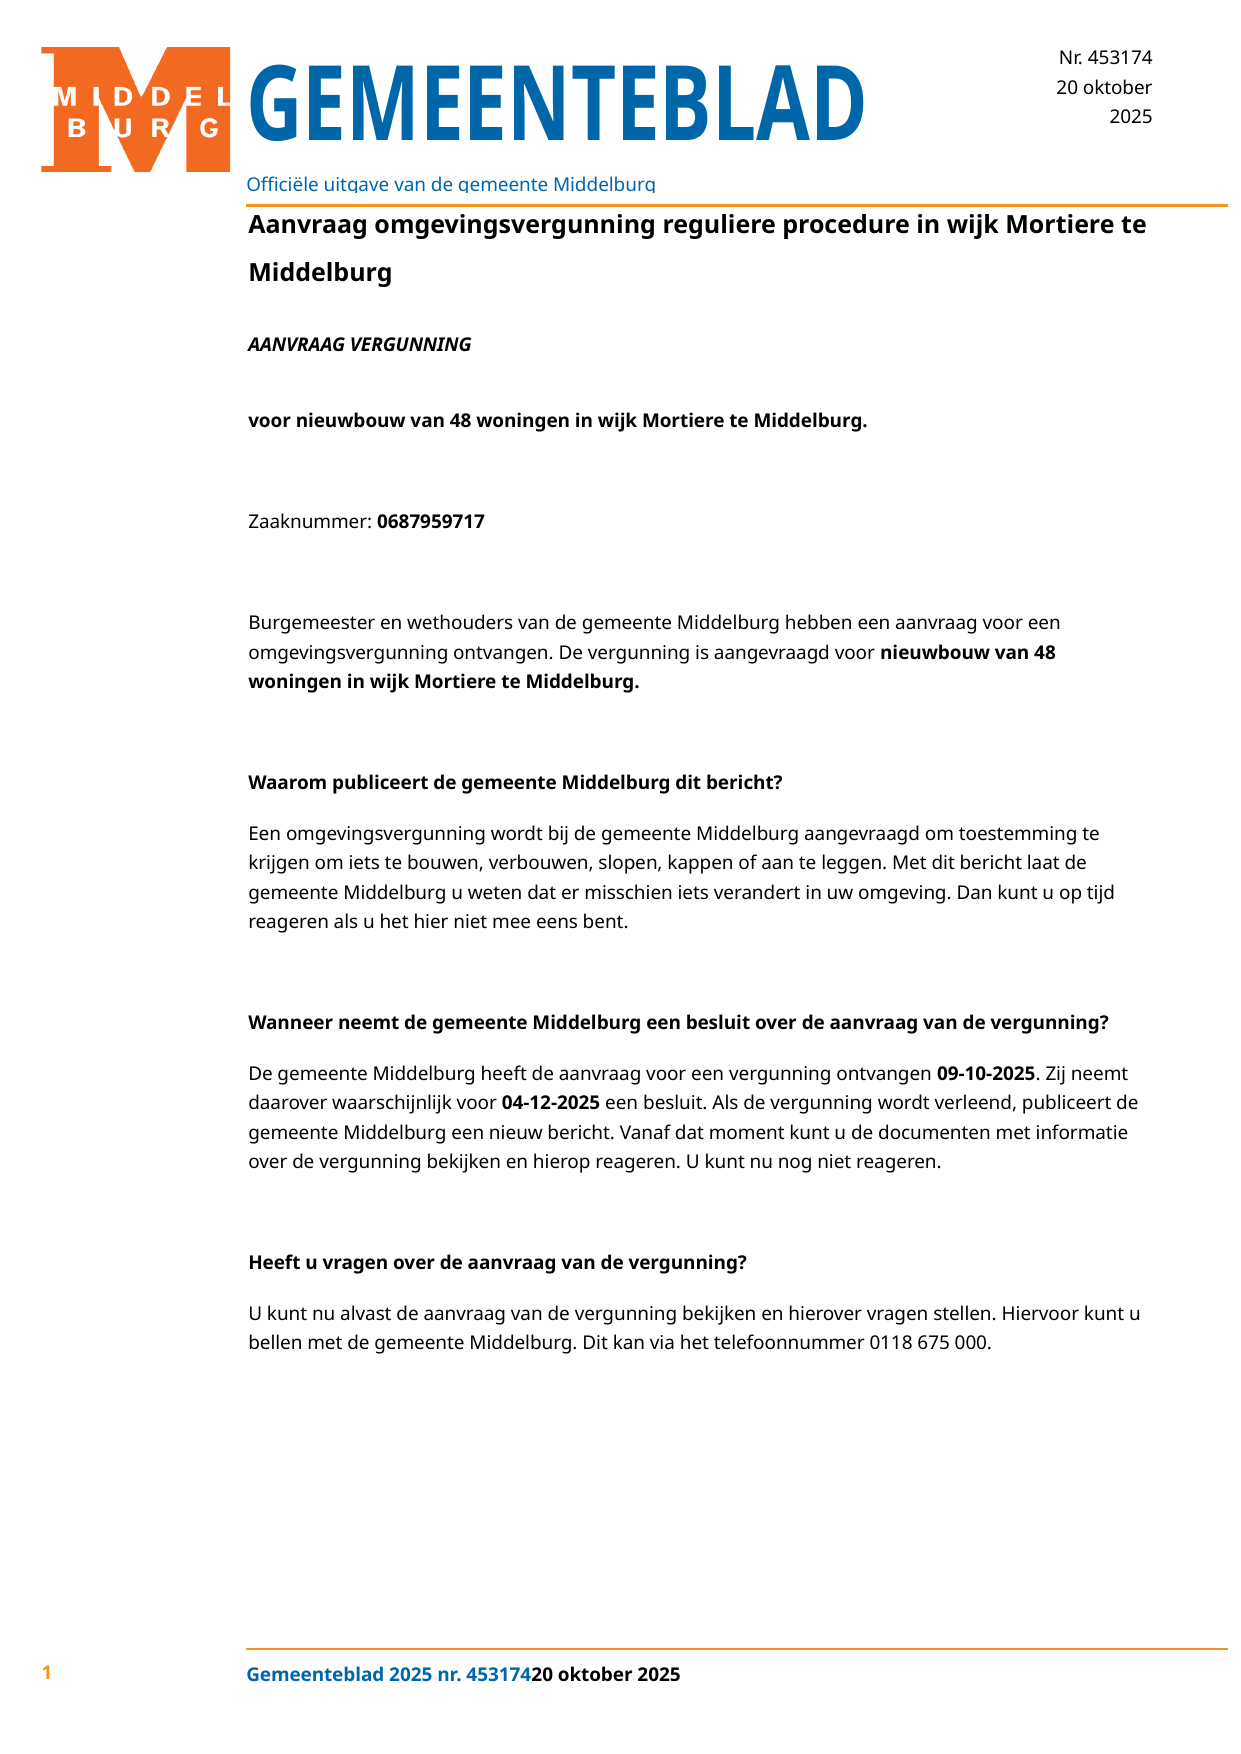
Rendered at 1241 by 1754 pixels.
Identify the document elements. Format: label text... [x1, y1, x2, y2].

text voor nieuwbouw van 48 woningen in wijk Mortiere te Middelburg. [248, 408, 1152, 433]
text AANVRAAG VERGUNNING [248, 331, 1152, 357]
text U kunt nu alvast de aanvraag van de vergunning bekijken en hierover vragen stellen. Hiervoor kunt u bellen met de gemeente Middelburg. Dit kan via het telefoonnummer 0118 675 000. [248, 1300, 1152, 1355]
text Heeft u vragen over de aanvraag van de vergunning? [248, 1249, 1152, 1275]
text Een omgevingsvergunning wordt bij de gemeente Middelburg aangevraagd om toestemming te krijgen om iets te bouwen, verbouwen, slopen, kappen of aan te leggen. Met dit bericht laat de gemeente Middelburg u weten dat er misschien iets verandert in uw omgeving. Dan kunt u op tijd reageren als u het hier niet mee eens bent. [248, 820, 1152, 934]
text Aanvraag omgevingsvergunning reguliere procedure in wijk Mortiere te Middelburg [248, 207, 1152, 288]
text Wanneer neemt de gemeente Middelburg een besluit over de aanvraag van de vergunning? [248, 1009, 1152, 1035]
picture [41, 47, 231, 172]
text De gemeente Middelburg heeft de aanvraag voor een vergunning ontvangen 09-10-2025. Zij neemt daarover waarschijnlijk voor 04-12-2025 een besluit. Als de vergunning wordt verleend, publiceert de gemeente Middelburg een nieuw bericht. Vanaf dat moment kunt u de documenten met informatie over de vergunning bekijken en hierop reageren. U kunt nu nog niet reageren. [248, 1060, 1152, 1174]
text Waarom publiceert de gemeente Middelburg dit bericht? [248, 769, 1152, 795]
text Burgemeester en wethouders van de gemeente Middelburg hebben een aanvraag voor een omgevingsvergunning ontvangen. De vergunning is aangevraagd voor nieuwbouw van 48 woningen in wijk Mortiere te Middelburg. [248, 609, 1152, 694]
text Zaaknummer: 0687959717 [248, 508, 1152, 534]
